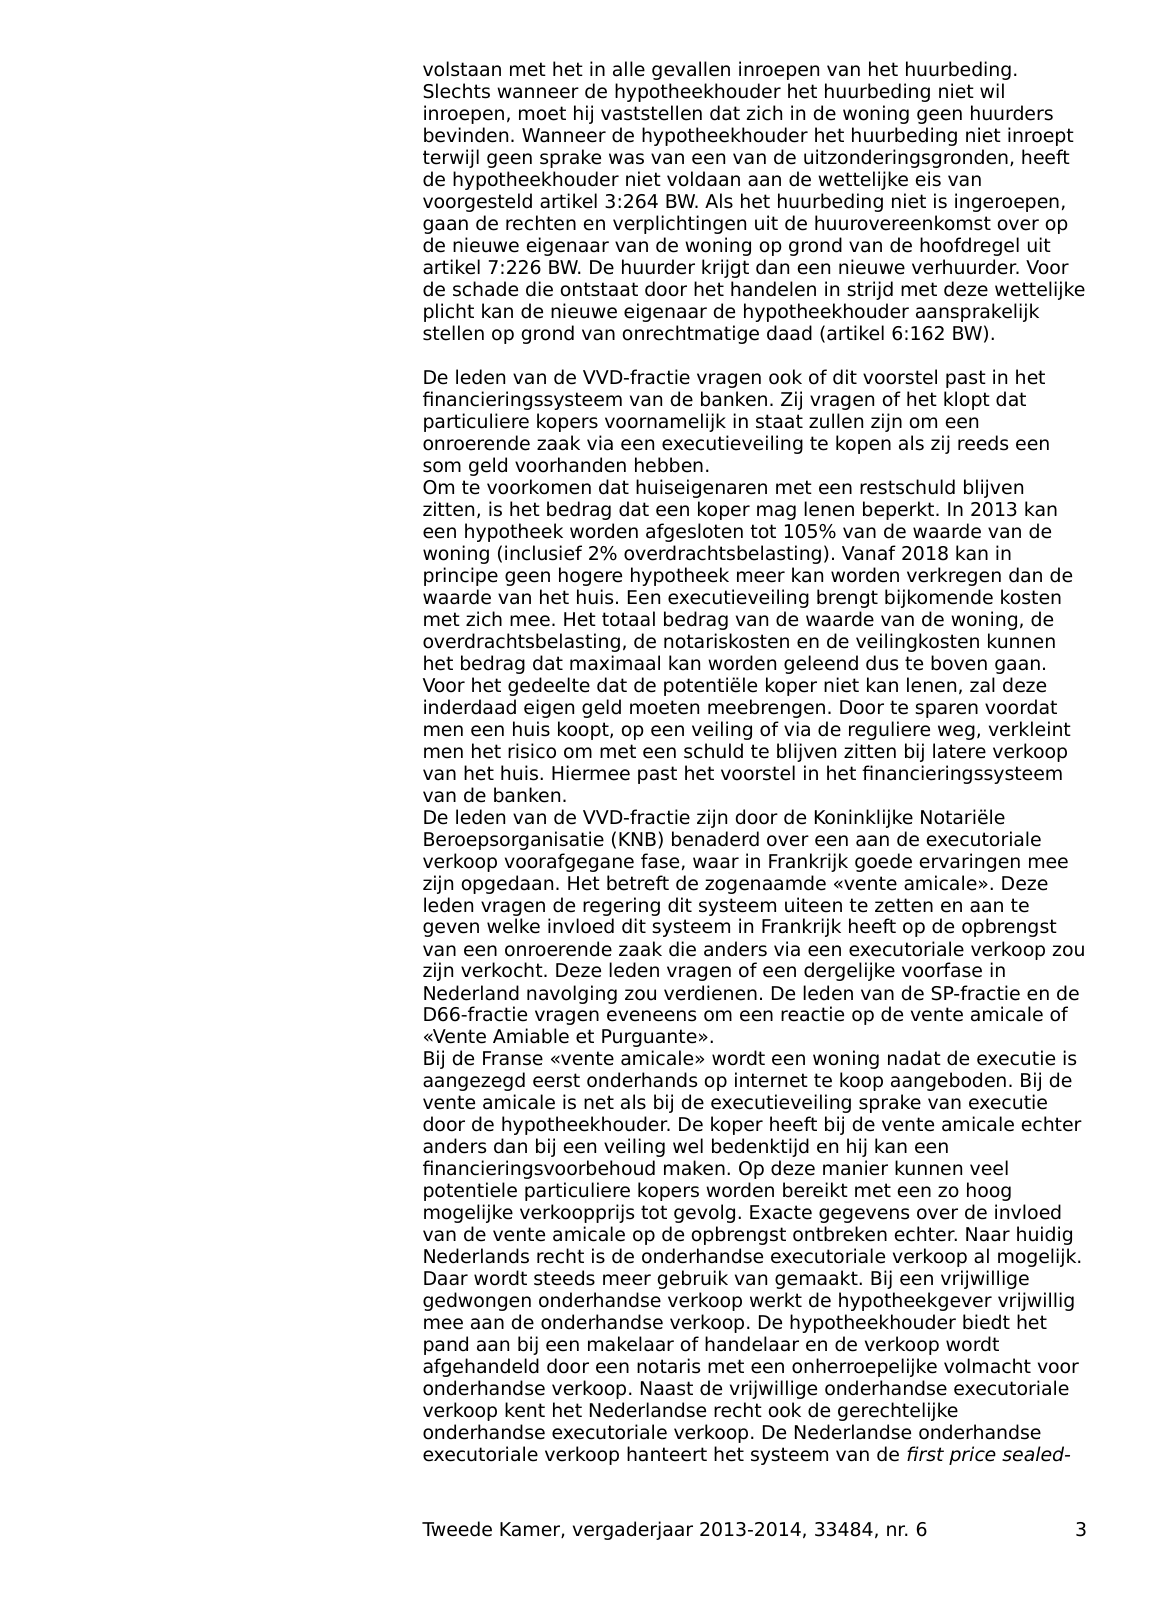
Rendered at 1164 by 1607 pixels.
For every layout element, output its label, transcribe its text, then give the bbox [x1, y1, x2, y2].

text De leden van de VVD-fractie vragen ook of dit voorstel past in het financieringssysteem van de banken. Zij vragen of het klopt dat particuliere kopers voornamelijk in staat zullen zijn om een onroerende zaak via een executieveiling te kopen als zij reeds een som geld voorhanden hebben. [422, 367, 1087, 477]
text Bij de Franse «vente amicale» wordt een woning nadat de executie is aangezegd eerst onderhands op internet te koop aangeboden. Bij de vente amicale is net als bij de executieveiling sprake van executie door de hypotheekhouder. De koper heeft bij de vente amicale echter anders dan bij een veiling wel bedenktijd en hij kan een financieringsvoorbehoud maken. Op deze manier kunnen veel potentiele particuliere kopers worden bereikt met een zo hoog mogelijke verkoopprijs tot gevolg. Exacte gegevens over de invloed van de vente amicale op de opbrengst ontbreken echter. Naar huidig Nederlands recht is de onderhandse executoriale verkoop al mogelijk. Daar wordt steeds meer gebruik van gemaakt. Bij een vrijwillige gedwongen onderhandse verkoop werkt de hypotheekgever vrijwillig mee aan de onderhandse verkoop. De hypotheekhouder biedt het pand aan bij een makelaar of handelaar en de verkoop wordt afgehandeld door een notaris met een onherroepelijke volmacht voor onderhandse verkoop. Naast de vrijwillige onderhandse executoriale verkoop kent het Nederlandse recht ook de gerechtelijke onderhandse executoriale verkoop. De Nederlandse onderhandse executoriale verkoop hanteert het systeem van de first price sealed- [422, 1048, 1087, 1466]
text Om te voorkomen dat huiseigenaren met een restschuld blijven zitten, is het bedrag dat een koper mag lenen beperkt. In 2013 kan een hypotheek worden afgesloten tot 105% van de waarde van de woning (inclusief 2% overdrachtsbelasting). Vanaf 2018 kan in principe geen hogere hypotheek meer kan worden verkregen dan de waarde van het huis. Een executieveiling brengt bijkomende kosten met zich mee. Het totaal bedrag van de waarde van de woning, de overdrachtsbelasting, de notariskosten en de veilingkosten kunnen het bedrag dat maximaal kan worden geleend dus te boven gaan. Voor het gedeelte dat de potentiële koper niet kan lenen, zal deze inderdaad eigen geld moeten meebrengen. Door te sparen voordat men een huis koopt, op een veiling of via de reguliere weg, verkleint men het risico om met een schuld te blijven zitten bij latere verkoop van het huis. Hiermee past het voorstel in het financieringssysteem van de banken. [422, 477, 1087, 807]
text De leden van de VVD-fractie zijn door de Koninklijke Notariële Beroepsorganisatie (KNB) benaderd over een aan de executoriale verkoop voorafgegane fase, waar in Frankrijk goede ervaringen mee zijn opgedaan. Het betreft de zogenaamde «vente amicale». Deze leden vragen de regering dit systeem uiteen te zetten en aan te geven welke invloed dit systeem in Frankrijk heeft op de opbrengst van een onroerende zaak die anders via een executoriale verkoop zou zijn verkocht. Deze leden vragen of een dergelijke voorfase in Nederland navolging zou verdienen. De leden van de SP-fractie en de D66-fractie vragen eveneens om een reactie op de vente amicale of «Vente Amiable et Purguante». [422, 807, 1087, 1048]
text volstaan met het in alle gevallen inroepen van het huurbeding. Slechts wanneer de hypotheekhouder het huurbeding niet wil inroepen, moet hij vaststellen dat zich in de woning geen huurders bevinden. Wanneer de hypotheekhouder het huurbeding niet inroept terwijl geen sprake was van een van de uitzonderingsgronden, heeft de hypotheekhouder niet voldaan aan de wettelijke eis van voorgesteld artikel 3:264 BW. Als het huurbeding niet is ingeroepen, gaan de rechten en verplichtingen uit de huurovereenkomst over op de nieuwe eigenaar van de woning op grond van de hoofdregel uit artikel 7:226 BW. De huurder krijgt dan een nieuwe verhuurder. Voor de schade die ontstaat door het handelen in strijd met deze wettelijke plicht kan de nieuwe eigenaar de hypotheekhouder aansprakelijk stellen op grond van onrechtmatige daad (artikel 6:162 BW). [422, 59, 1087, 345]
